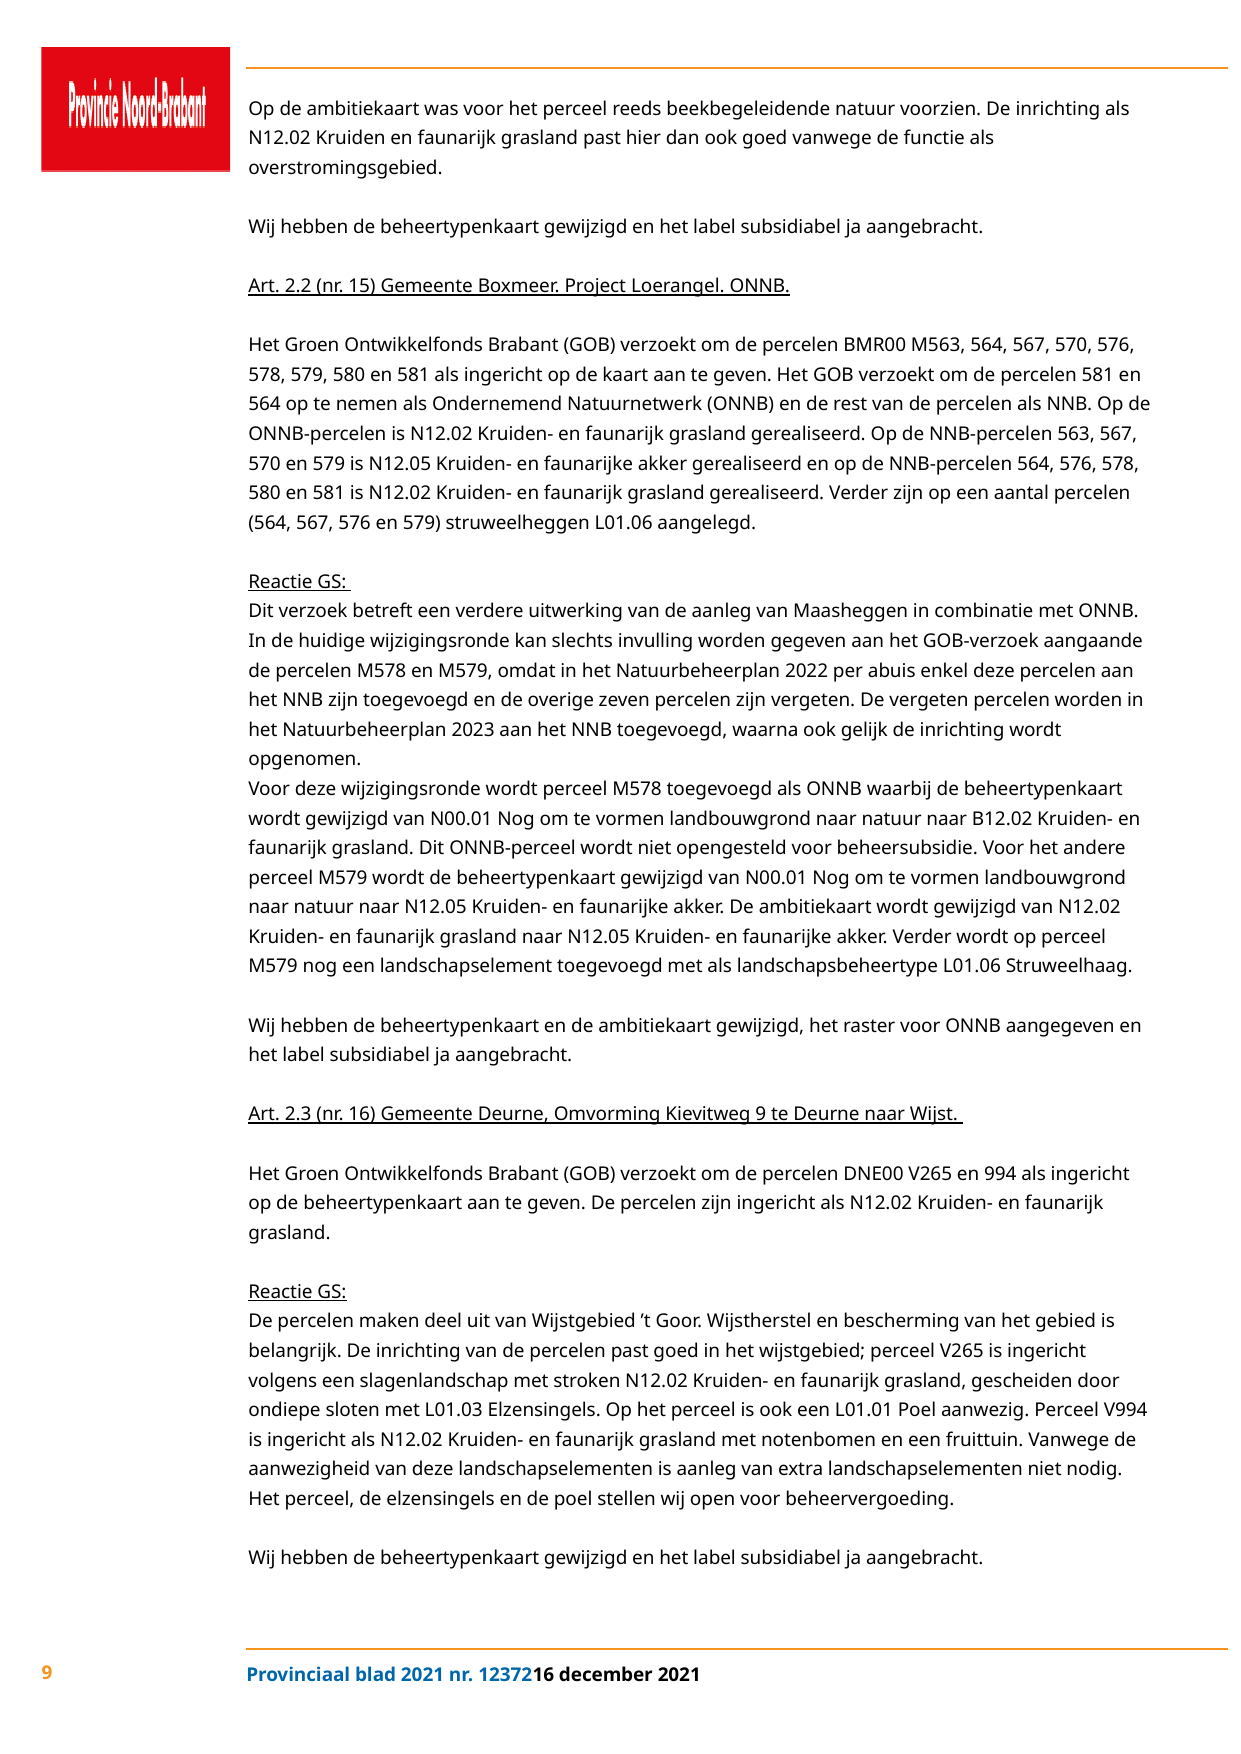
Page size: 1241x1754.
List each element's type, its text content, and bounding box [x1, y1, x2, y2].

text Voor deze wijzigingsronde wordt perceel M578 toegevoegd als ONNB waarbij de beheertypenkaart wordt gewijzigd van N00.01 Nog om te vormen landbouwgrond naar natuur naar B12.02 Kruiden- en faunarijk grasland. Dit ONNB-perceel wordt niet opengesteld voor beheersubsidie. Voor het andere perceel M579 wordt de beheertypenkaart gewijzigd van N00.01 Nog om te vormen landbouwgrond naar natuur naar N12.05 Kruiden- en faunarijke akker. De ambitiekaart wordt gewijzigd van N12.02 Kruiden- en faunarijk grasland naar N12.05 Kruiden- en faunarijke akker. Verder wordt op perceel M579 nog een landschapselement toegevoegd met als landschapsbeheertype L01.06 Struweelhaag. [248, 775, 1152, 978]
text Art. 2.3 (nr. 16) Gemeente Deurne, Omvorming Kievitweg 9 te Deurne naar Wijst. [248, 1101, 1152, 1126]
text Wij hebben de beheertypenkaart gewijzigd en het label subsidiabel ja aangebracht. [248, 1544, 1152, 1570]
text Het Groen Ontwikkelfonds Brabant (GOB) verzoekt om de percelen BMR00 M563, 564, 567, 570, 576, 578, 579, 580 en 581 als ingericht op de kaart aan te geven. Het GOB verzoekt om de percelen 581 en 564 op te nemen als Ondernemend Natuurnetwerk (ONNB) en de rest van de percelen als NNB. Op de ONNB-percelen is N12.02 Kruiden- en faunarijk grasland gerealiseerd. Op de NNB-percelen 563, 567, 570 en 579 is N12.05 Kruiden- en faunarijke akker gerealiseerd en op de NNB-percelen 564, 576, 578, 580 en 581 is N12.02 Kruiden- en faunarijk grasland gerealiseerd. Verder zijn op een aantal percelen (564, 567, 576 en 579) struweelheggen L01.06 aangelegd. [248, 331, 1152, 535]
text De percelen maken deel uit van Wijstgebied ’t Goor. Wijstherstel en bescherming van het gebied is belangrijk. De inrichting van de percelen past goed in het wijstgebied; perceel V265 is ingericht volgens een slagenlandschap met stroken N12.02 Kruiden- en faunarijk grasland, gescheiden door ondiepe sloten met L01.03 Elzensingels. Op het perceel is ook een L01.01 Poel aanwezig. Perceel V994 is ingericht als N12.02 Kruiden- en faunarijk grasland met notenbomen en een fruittuin. Vanwege de aanwezigheid van deze landschapselementen is aanleg van extra landschapselementen niet nodig. Het perceel, de elzensingels en de poel stellen wij open voor beheervergoeding. [248, 1308, 1152, 1511]
text Art. 2.2 (nr. 15) Gemeente Boxmeer. Project Loerangel. ONNB. [248, 272, 1152, 298]
text Reactie GS: [248, 1278, 1152, 1304]
text Op de ambitiekaart was voor het perceel reeds beekbegeleidende natuur voorzien. De inrichting als N12.02 Kruiden en faunarijk grasland past hier dan ook goed vanwege de functie als overstromingsgebied. [248, 95, 1152, 180]
text Wij hebben de beheertypenkaart gewijzigd en het label subsidiabel ja aangebracht. [248, 213, 1152, 239]
text Het Groen Ontwikkelfonds Brabant (GOB) verzoekt om de percelen DNE00 V265 en 994 als ingericht op de beheertypenkaart aan te geven. De percelen zijn ingericht als N12.02 Kruiden- en faunarijk grasland. [248, 1160, 1152, 1245]
text Reactie GS: [248, 568, 1152, 594]
text Wij hebben de beheertypenkaart en de ambitiekaart gewijzigd, het raster voor ONNB aangegeven en het label subsidiabel ja aangebracht. [248, 1012, 1152, 1067]
text Dit verzoek betreft een verdere uitwerking van de aanleg van Maasheggen in combinatie met ONNB. In de huidige wijzigingsronde kan slechts invulling worden gegeven aan het GOB-verzoek aangaande de percelen M578 en M579, omdat in het Natuurbeheerplan 2022 per abuis enkel deze percelen aan het NNB zijn toegevoegd en de overige zeven percelen zijn vergeten. De vergeten percelen worden in het Natuurbeheerplan 2023 aan het NNB toegevoegd, waarna ook gelijk de inrichting wordt opgenomen. [248, 598, 1152, 771]
picture [41, 47, 231, 172]
